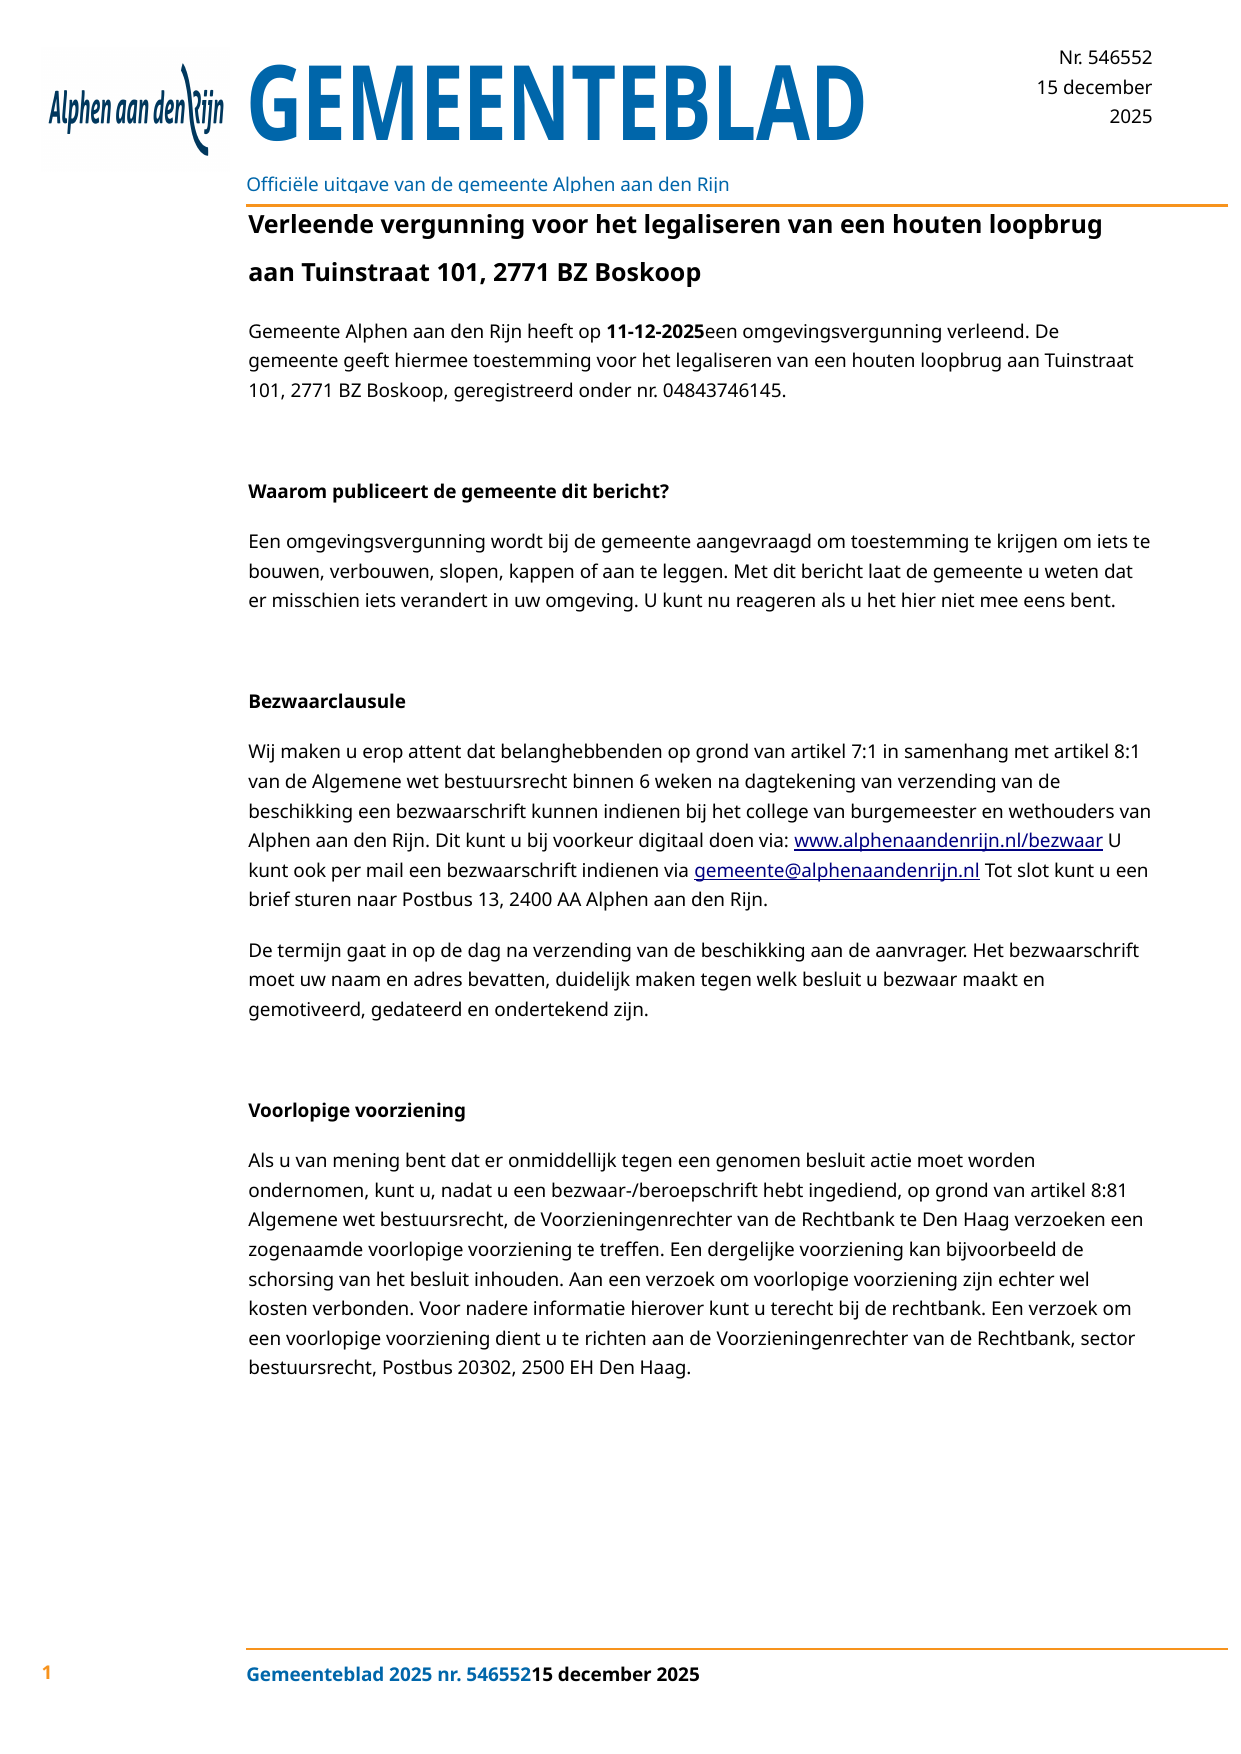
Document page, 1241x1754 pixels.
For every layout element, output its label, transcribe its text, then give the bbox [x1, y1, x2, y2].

text Gemeente Alphen aan den Rijn heeft op 11-12-2025een omgevingsvergunning verleend. De gemeente geeft hiermee toestemming voor het legaliseren van een houten loopbrug aan Tuinstraat 101, 2771 BZ Boskoop, geregistreerd onder nr. 04843746145. [248, 318, 1152, 403]
text De termijn gaat in op de dag na verzending van de beschikking aan de aanvrager. Het bezwaarschrift moet uw naam en adres bevatten, duidelijk maken tegen welk besluit u bezwaar maakt en gemotiveerd, gedateerd en ondertekend zijn. [248, 937, 1152, 1022]
text Waarom publiceert de gemeente dit bericht? [248, 478, 1152, 504]
text Verleende vergunning voor het legaliseren van een houten loopbrug aan Tuinstraat 101, 2771 BZ Boskoop [248, 207, 1152, 288]
text Een omgevingsvergunning wordt bij de gemeente aangevraagd om toestemming te krijgen om iets te bouwen, verbouwen, slopen, kappen of aan te leggen. Met dit bericht laat de gemeente u weten dat er misschien iets verandert in uw omgeving. U kunt nu reageren als u het hier niet mee eens bent. [248, 528, 1152, 613]
text Als u van mening bent dat er onmiddellijk tegen een genomen besluit actie moet worden ondernomen, kunt u, nadat u een bezwaar-/beroepschrift hebt ingediend, op grond van artikel 8:81 Algemene wet bestuursrecht, de Voorzieningenrechter van de Rechtbank te Den Haag verzoeken een zogenaamde voorlopige voorziening te treffen. Een dergelijke voorziening kan bijvoorbeeld de schorsing van het besluit inhouden. Aan een verzoek om voorlopige voorziening zijn echter wel kosten verbonden. Voor nadere informatie hierover kunt u terecht bij de rechtbank. Een verzoek om een voorlopige voorziening dient u te richten aan de Voorzieningenrechter van de Rechtbank, sector bestuursrecht, Postbus 20302, 2500 EH Den Haag. [248, 1147, 1152, 1380]
text Wij maken u erop attent dat belanghebbenden op grond van artikel 7:1 in samenhang met artikel 8:1 van de Algemene wet bestuursrecht binnen 6 weken na dagtekening van verzending van de beschikking een bezwaarschrift kunnen indienen bij het college van burgemeester en wethouders van Alphen aan den Rijn. Dit kunt u bij voorkeur digitaal doen via: www.alphenaandenrijn.nl/bezwaar U kunt ook per mail een bezwaarschrift indienen via gemeente@alphenaandenrijn.nl Tot slot kunt u een brief sturen naar Postbus 13, 2400 AA Alphen aan den Rijn. [248, 739, 1152, 912]
picture [41, 47, 231, 172]
text Voorlopige voorziening [248, 1097, 1152, 1123]
text Bezwaarclausule [248, 688, 1152, 714]
